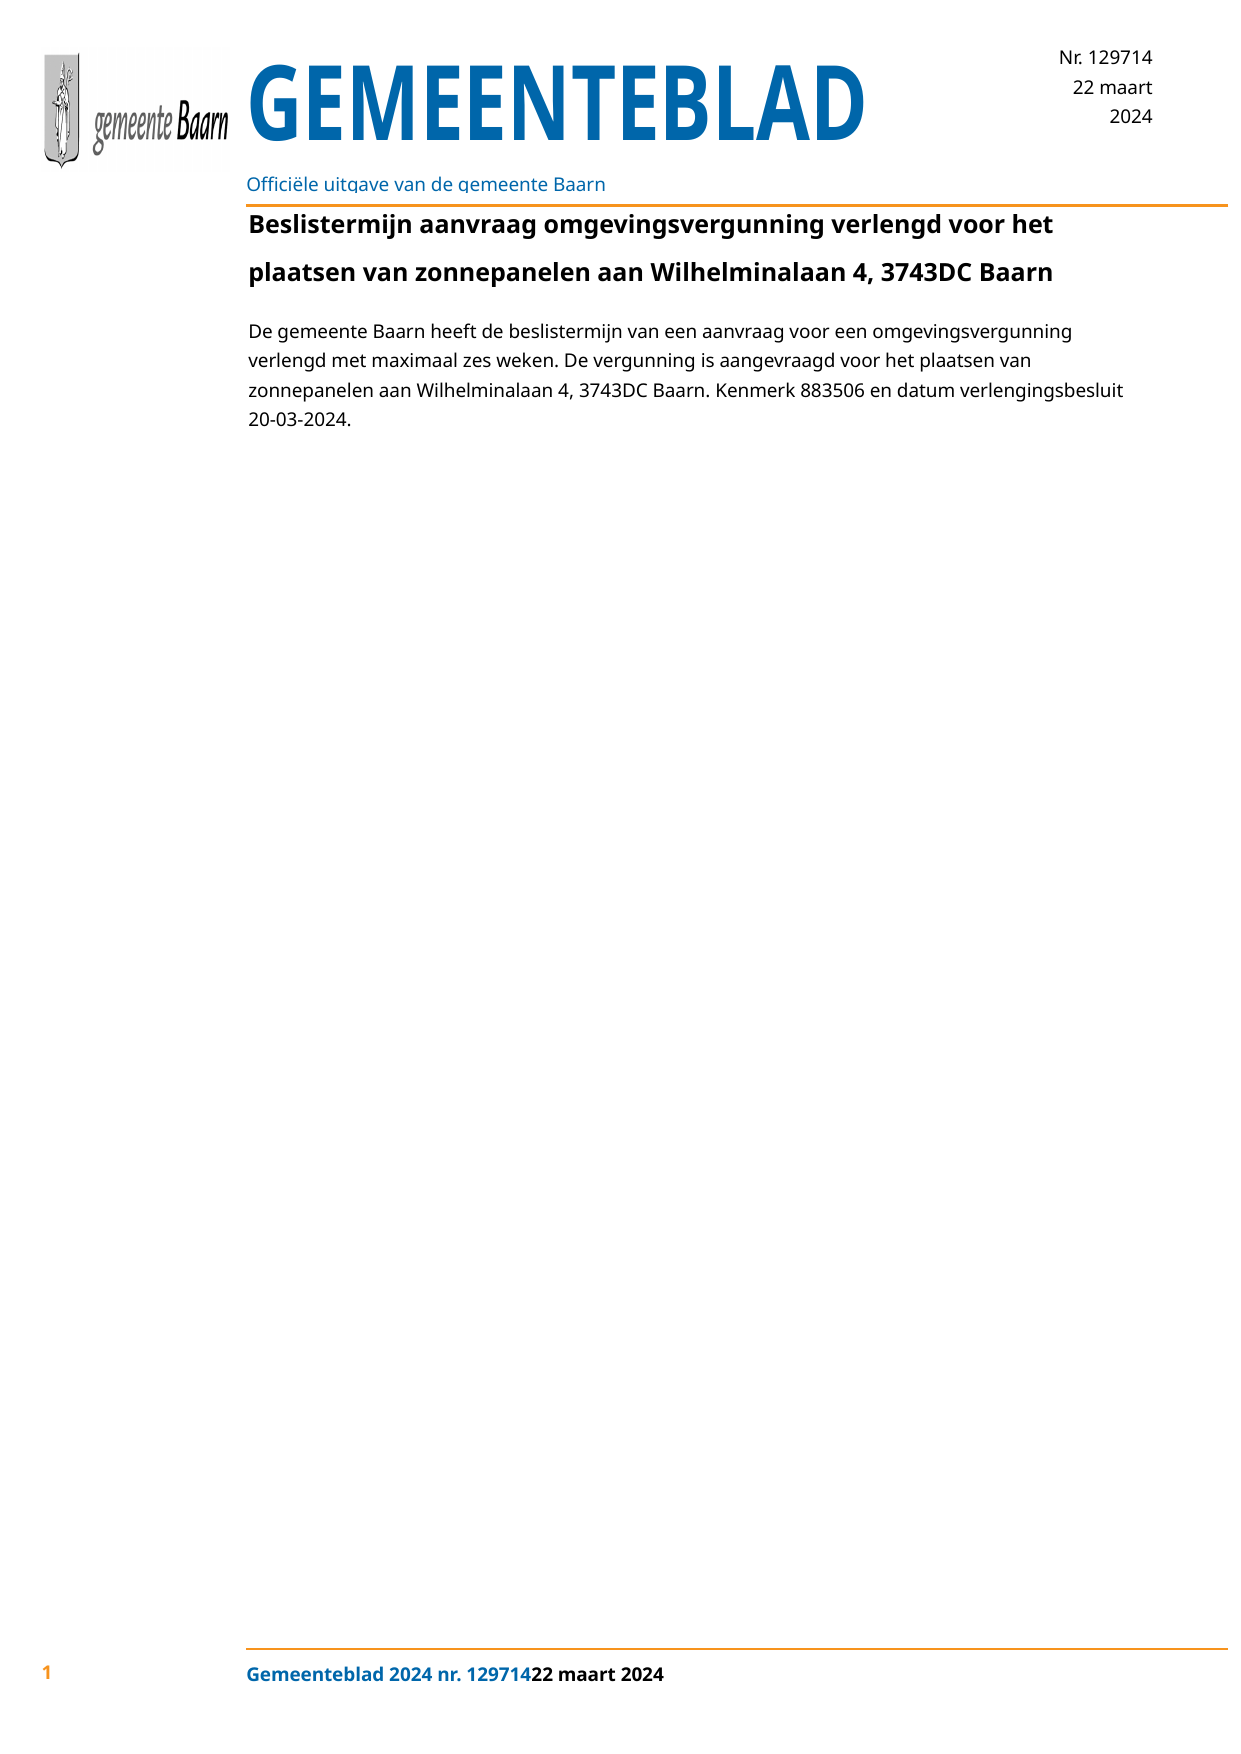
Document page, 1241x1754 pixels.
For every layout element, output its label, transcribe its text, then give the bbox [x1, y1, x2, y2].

text De gemeente Baarn heeft de beslistermijn van een aanvraag voor een omgevingsvergunning verlengd met maximaal zes weken. De vergunning is aangevraagd voor het plaatsen van zonnepanelen aan Wilhelminalaan 4, 3743DC Baarn. Kenmerk 883506 en datum verlengingsbesluit 20-03-2024. [248, 318, 1152, 432]
text Beslistermijn aanvraag omgevingsvergunning verlengd voor het plaatsen van zonnepanelen aan Wilhelminalaan 4, 3743DC Baarn [248, 207, 1152, 288]
picture [41, 47, 231, 172]
